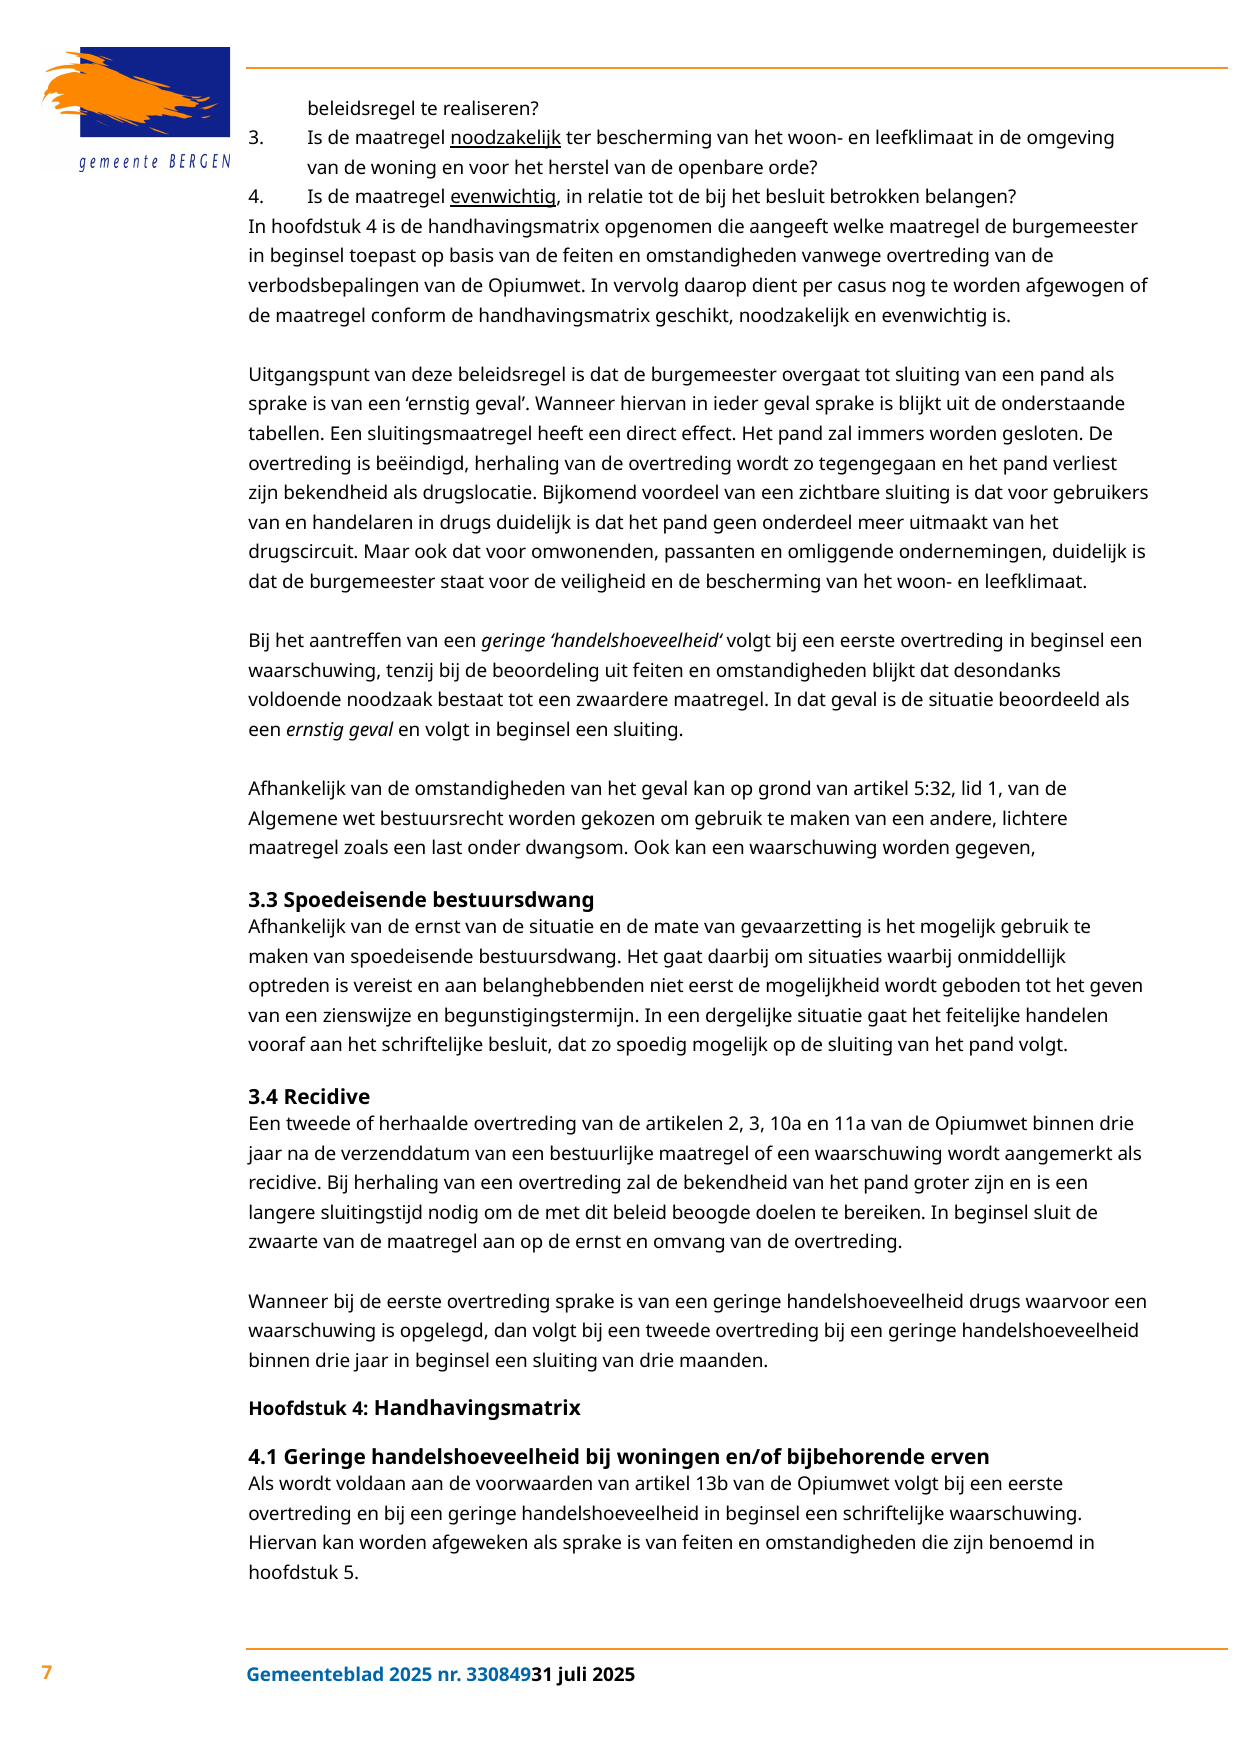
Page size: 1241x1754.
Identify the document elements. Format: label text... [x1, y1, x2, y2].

text In hoofdstuk 4 is de handhavingsmatrix opgenomen die aangeeft welke maatregel de burgemeester in beginsel toepast op basis van de feiten en omstandigheden vanwege overtreding van de verbodsbepalingen van de Opiumwet. In vervolg daarop dient per casus nog te worden afgewogen of de maatregel conform de handhavingsmatrix geschikt, noodzakelijk en evenwichtig is. [248, 213, 1152, 328]
list beleidsregel te realiseren? [248, 95, 1152, 121]
text Als wordt voldaan aan de voorwaarden van artikel 13b van de Opiumwet volgt bij een eerste overtreding en bij een geringe handelshoeveelheid in beginsel een schriftelijke waarschuwing. Hiervan kan worden afgeweken als sprake is van feiten en omstandigheden die zijn benoemd in hoofdstuk 5. [248, 1470, 1152, 1585]
text 3.4 Recidive [248, 1082, 1152, 1110]
text 3.3 Spoedeisende bestuursdwang [248, 885, 1152, 913]
text Afhankelijk van de ernst van de situatie en de mate van gevaarzetting is het mogelijk gebruik te maken van spoedeisende bestuursdwang. Het gaat daarbij om situaties waarbij onmiddellijk optreden is vereist en aan belanghebbenden niet eerst de mogelijkheid wordt geboden tot het geven van een zienswijze en begunstigingstermijn. In een dergelijke situatie gaat het feitelijke handelen vooraf aan het schriftelijke besluit, dat zo spoedig mogelijk op de sluiting van het pand volgt. [248, 913, 1152, 1057]
text Wanneer bij de eerste overtreding sprake is van een geringe handelshoeveelheid drugs waarvoor een waarschuwing is opgelegd, dan volgt bij een tweede overtreding bij een geringe handelshoeveelheid binnen drie jaar in beginsel een sluiting van drie maanden. [248, 1288, 1152, 1373]
picture [41, 47, 231, 172]
text Afhankelijk van de omstandigheden van het geval kan op grond van artikel 5:32, lid 1, van de Algemene wet bestuursrecht worden gekozen om gebruik te maken van een andere, lichtere maatregel zoals een last onder dwangsom. Ook kan een waarschuwing worden gegeven, [248, 775, 1152, 860]
list Is de maatregel evenwichtig, in relatie tot de bij het besluit betrokken belangen? [248, 183, 1152, 209]
text Bij het aantreffen van een geringe ‘handelshoeveelheid‘ volgt bij een eerste overtreding in beginsel een waarschuwing, tenzij bij de beoordeling uit feiten en omstandigheden blijkt dat desondanks voldoende noodzaak bestaat tot een zwaardere maatregel. In dat geval is de situatie beoordeeld als een ernstig geval en volgt in beginsel een sluiting. [248, 627, 1152, 742]
text Hoofdstuk 4: Handhavingsmatrix [248, 1393, 1152, 1421]
list Is de maatregel noodzakelijk ter bescherming van het woon- en leefklimaat in de omgeving van de woning en voor het herstel van de openbare orde? [248, 124, 1152, 180]
text Uitgangspunt van deze beleidsregel is dat de burgemeester overgaat tot sluiting van een pand als sprake is van een ‘ernstig geval’. Wanneer hiervan in ieder geval sprake is blijkt uit de onderstaande tabellen. Een sluitingsmaatregel heeft een direct effect. Het pand zal immers worden gesloten. De overtreding is beëindigd, herhaling van de overtreding wordt zo tegengegaan en het pand verliest zijn bekendheid als drugslocatie. Bijkomend voordeel van een zichtbare sluiting is dat voor gebruikers van en handelaren in drugs duidelijk is dat het pand geen onderdeel meer uitmaakt van het drugscircuit. Maar ook dat voor omwonenden, passanten en omliggende ondernemingen, duidelijk is dat de burgemeester staat voor de veiligheid en de bescherming van het woon- en leefklimaat. [248, 361, 1152, 594]
text 4.1 Geringe handelshoeveelheid bij woningen en/of bijbehorende erven [248, 1442, 1152, 1470]
text Een tweede of herhaalde overtreding van de artikelen 2, 3, 10a en 11a van de Opiumwet binnen drie jaar na de verzenddatum van een bestuurlijke maatregel of een waarschuwing wordt aangemerkt als recidive. Bij herhaling van een overtreding zal de bekendheid van het pand groter zijn en is een langere sluitingstijd nodig om de met dit beleid beoogde doelen te bereiken. In beginsel sluit de zwaarte van de maatregel aan op de ernst en omvang van de overtreding. [248, 1110, 1152, 1254]
